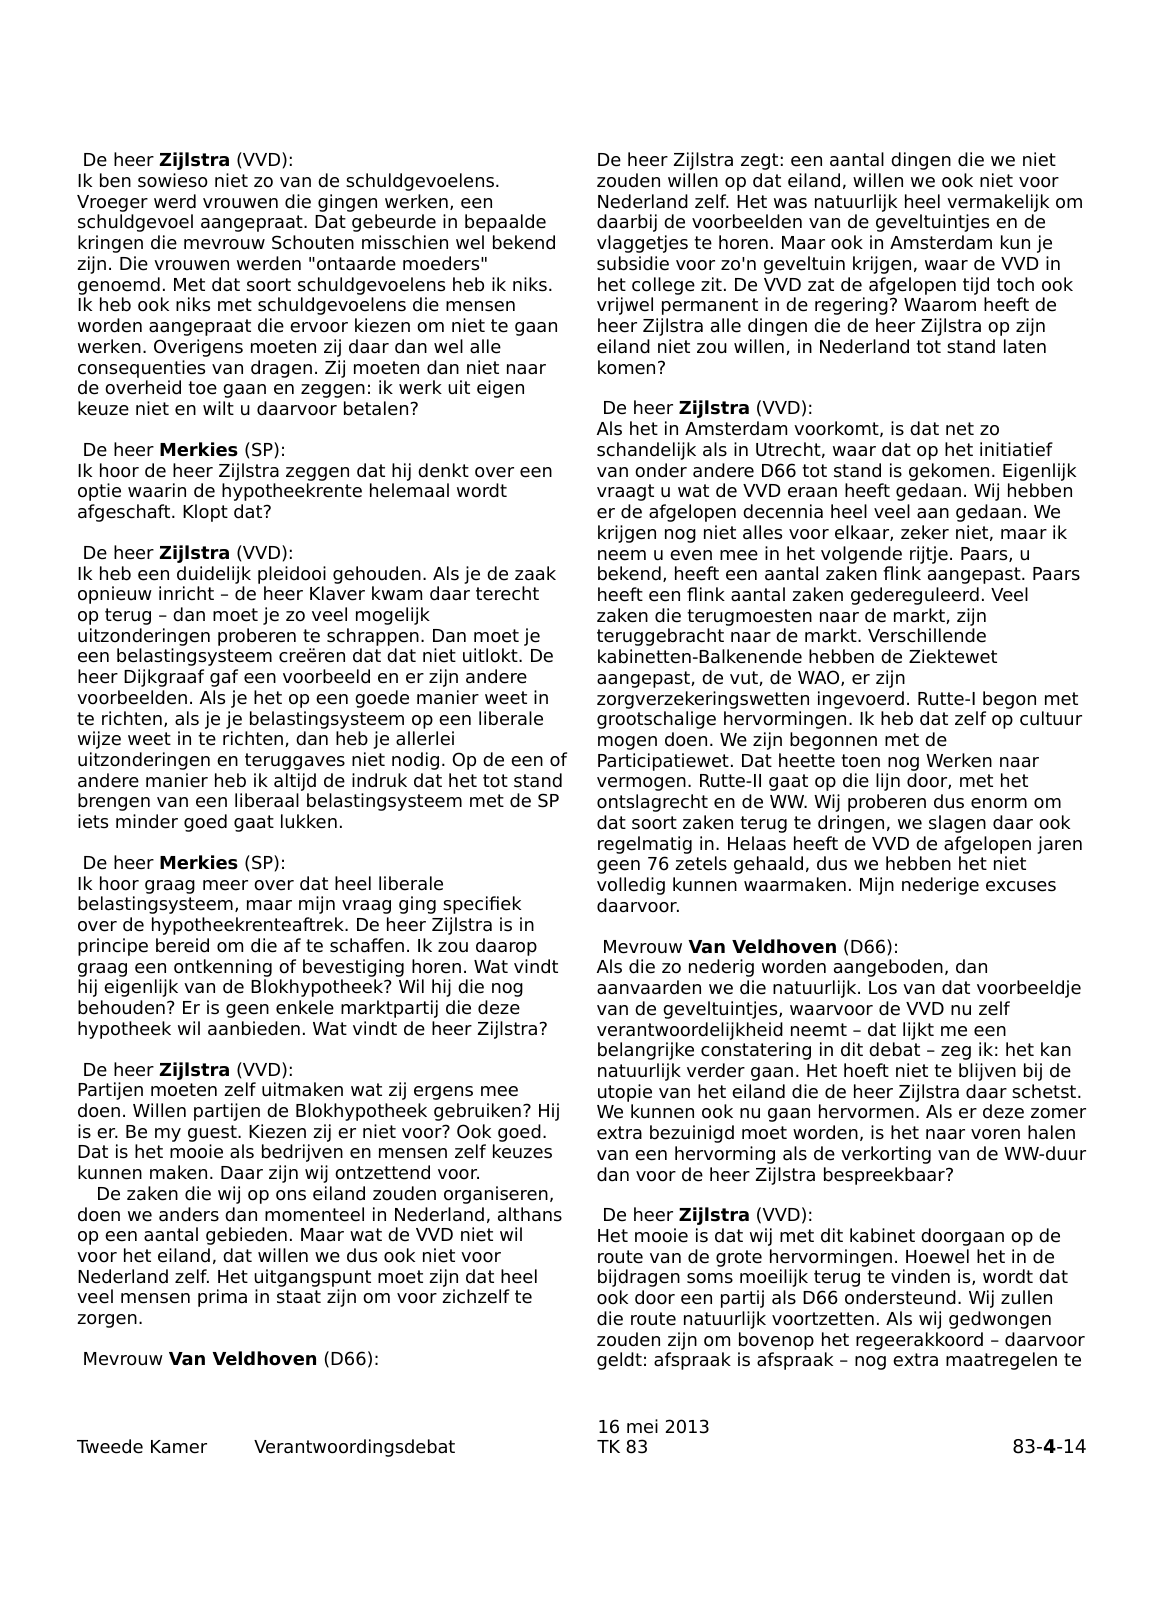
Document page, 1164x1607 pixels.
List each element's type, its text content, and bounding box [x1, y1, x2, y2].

text Als het in Amsterdam voorkomt, is dat net zo schandelijk als in Utrecht, waar dat op het initiatief van onder andere D66 tot stand is gekomen. Eigenlijk vraagt u wat de VVD eraan heeft gedaan. Wij hebben er de afgelopen decennia heel veel aan gedaan. We krijgen nog niet alles voor elkaar, zeker niet, maar ik neem u even mee in het volgende rijtje. Paars, u bekend, heeft een aantal zaken flink aangepast. Paars heeft een flink aantal zaken gedereguleerd. Veel zaken die terugmoesten naar de markt, zijn teruggebracht naar de markt. Verschillende kabinetten-Balkenende hebben de Ziektewet aangepast, de vut, de WAO, er zijn zorgverzekeringswetten ingevoerd. Rutte-I begon met grootschalige hervormingen. Ik heb dat zelf op cultuur mogen doen. We zijn begonnen met de Participatiewet. Dat heette toen nog Werken naar vermogen. Rutte-II gaat op die lijn door, met het ontslagrecht en de WW. Wij proberen dus enorm om dat soort zaken terug te dringen, we slagen daar ook regelmatig in. Helaas heeft de VVD de afgelopen jaren geen 76 zetels gehaald, dus we hebben het niet volledig kunnen waarmaken. Mijn nederige excuses daarvoor. [596, 419, 1087, 916]
text Ik hoor de heer Zijlstra zeggen dat hij denkt over een optie waarin de hypotheekrente helemaal wordt afgeschaft. Klopt dat? [77, 460, 567, 523]
text Mevrouw Van Veldhoven (D66): [77, 1349, 567, 1369]
text Het mooie is dat wij met dit kabinet doorgaan op de route van de grote hervormingen. Hoewel het in de bijdragen soms moeilijk terug te vinden is, wordt dat ook door een partij als D66 ondersteund. Wij zullen die route natuurlijk voortzetten. Als wij gedwongen zouden zijn om bovenop het regeerakkoord – daarvoor geldt: afspraak is afspraak – nog extra maatregelen te [596, 1226, 1087, 1371]
text De zaken die wij op ons eiland zouden organiseren, doen we anders dan momenteel in Nederland, althans op een aantal gebieden. Maar wat de VVD niet wil voor het eiland, dat willen we dus ook niet voor Nederland zelf. Het uitgangspunt moet zijn dat heel veel mensen prima in staat zijn om voor zichzelf te zorgen. [77, 1184, 567, 1329]
text Ik hoor graag meer over dat heel liberale belastingsysteem, maar mijn vraag ging specifiek over de hypotheekrenteaftrek. De heer Zijlstra is in principe bereid om die af te schaffen. Ik zou daarop graag een ontkenning of bevestiging horen. Wat vindt hij eigenlijk van de Blokhypotheek? Wil hij die nog behouden? Er is geen enkele marktpartij die deze hypotheek wil aanbieden. Wat vindt de heer Zijlstra? [77, 873, 567, 1039]
text Ik ben sowieso niet zo van de schuldgevoelens. Vroeger werd vrouwen die gingen werken, een schuldgevoel aangepraat. Dat gebeurde in bepaalde kringen die mevrouw Schouten misschien wel bekend zijn. Die vrouwen werden "ontaarde moeders" genoemd. Met dat soort schuldgevoelens heb ik niks. Ik heb ook niks met schuldgevoelens die mensen worden aangepraat die ervoor kiezen om niet te gaan werken. Overigens moeten zij daar dan wel alle consequenties van dragen. Zij moeten dan niet naar de overheid toe gaan en zeggen: ik werk uit eigen keuze niet en wilt u daarvoor betalen? [77, 171, 567, 420]
text Ik heb een duidelijk pleidooi gehouden. Als je de zaak opnieuw inricht – de heer Klaver kwam daar terecht op terug – dan moet je zo veel mogelijk uitzonderingen proberen te schrappen. Dan moet je een belastingsysteem creëren dat dat niet uitlokt. De heer Dijkgraaf gaf een voorbeeld en er zijn andere voorbeelden. Als je het op een goede manier weet in te richten, als je je belastingsysteem op een liberale wijze weet in te richten, dan heb je allerlei uitzonderingen en teruggaves niet nodig. Op de een of andere manier heb ik altijd de indruk dat het tot stand brengen van een liberaal belastingsysteem met de SP iets minder goed gaat lukken. [77, 563, 567, 833]
text De heer Zijlstra (VVD): [77, 1059, 567, 1080]
text De heer Merkies (SP): [77, 440, 567, 460]
text De heer Merkies (SP): [77, 853, 567, 873]
text Partijen moeten zelf uitmaken wat zij ergens mee doen. Willen partijen de Blokhypotheek gebruiken? Hij is er. Be my guest. Kiezen zij er niet voor? Ook goed. Dat is het mooie als bedrijven en mensen zelf keuzes kunnen maken. Daar zijn wij ontzettend voor. [77, 1080, 567, 1184]
text De heer Zijlstra (VVD): [596, 398, 1087, 419]
text De heer Zijlstra (VVD): [77, 150, 567, 171]
text Mevrouw Van Veldhoven (D66): [596, 936, 1087, 957]
text De heer Zijlstra zegt: een aantal dingen die we niet zouden willen op dat eiland, willen we ook niet voor Nederland zelf. Het was natuurlijk heel vermakelijk om daarbij de voorbeelden van de geveltuintjes en de vlaggetjes te horen. Maar ook in Amsterdam kun je subsidie voor zo'n geveltuin krijgen, waar de VVD in het college zit. De VVD zat de afgelopen tijd toch ook vrijwel permanent in de regering? Waarom heeft de heer Zijlstra alle dingen die de heer Zijlstra op zijn eiland niet zou willen, in Nederland tot stand laten komen? [596, 150, 1087, 378]
text De heer Zijlstra (VVD): [596, 1205, 1087, 1226]
text De heer Zijlstra (VVD): [77, 543, 567, 563]
text Als die zo nederig worden aangeboden, dan aanvaarden we die natuurlijk. Los van dat voorbeeldje van de geveltuintjes, waarvoor de VVD nu zelf verantwoordelijkheid neemt – dat lijkt me een belangrijke constatering in dit debat – zeg ik: het kan natuurlijk verder gaan. Het hoeft niet te blijven bij de utopie van het eiland die de heer Zijlstra daar schetst. We kunnen ook nu gaan hervormen. Als er deze zomer extra bezuinigd moet worden, is het naar voren halen van een hervorming als de verkorting van de WW-duur dan voor de heer Zijlstra bespreekbaar? [596, 957, 1087, 1185]
